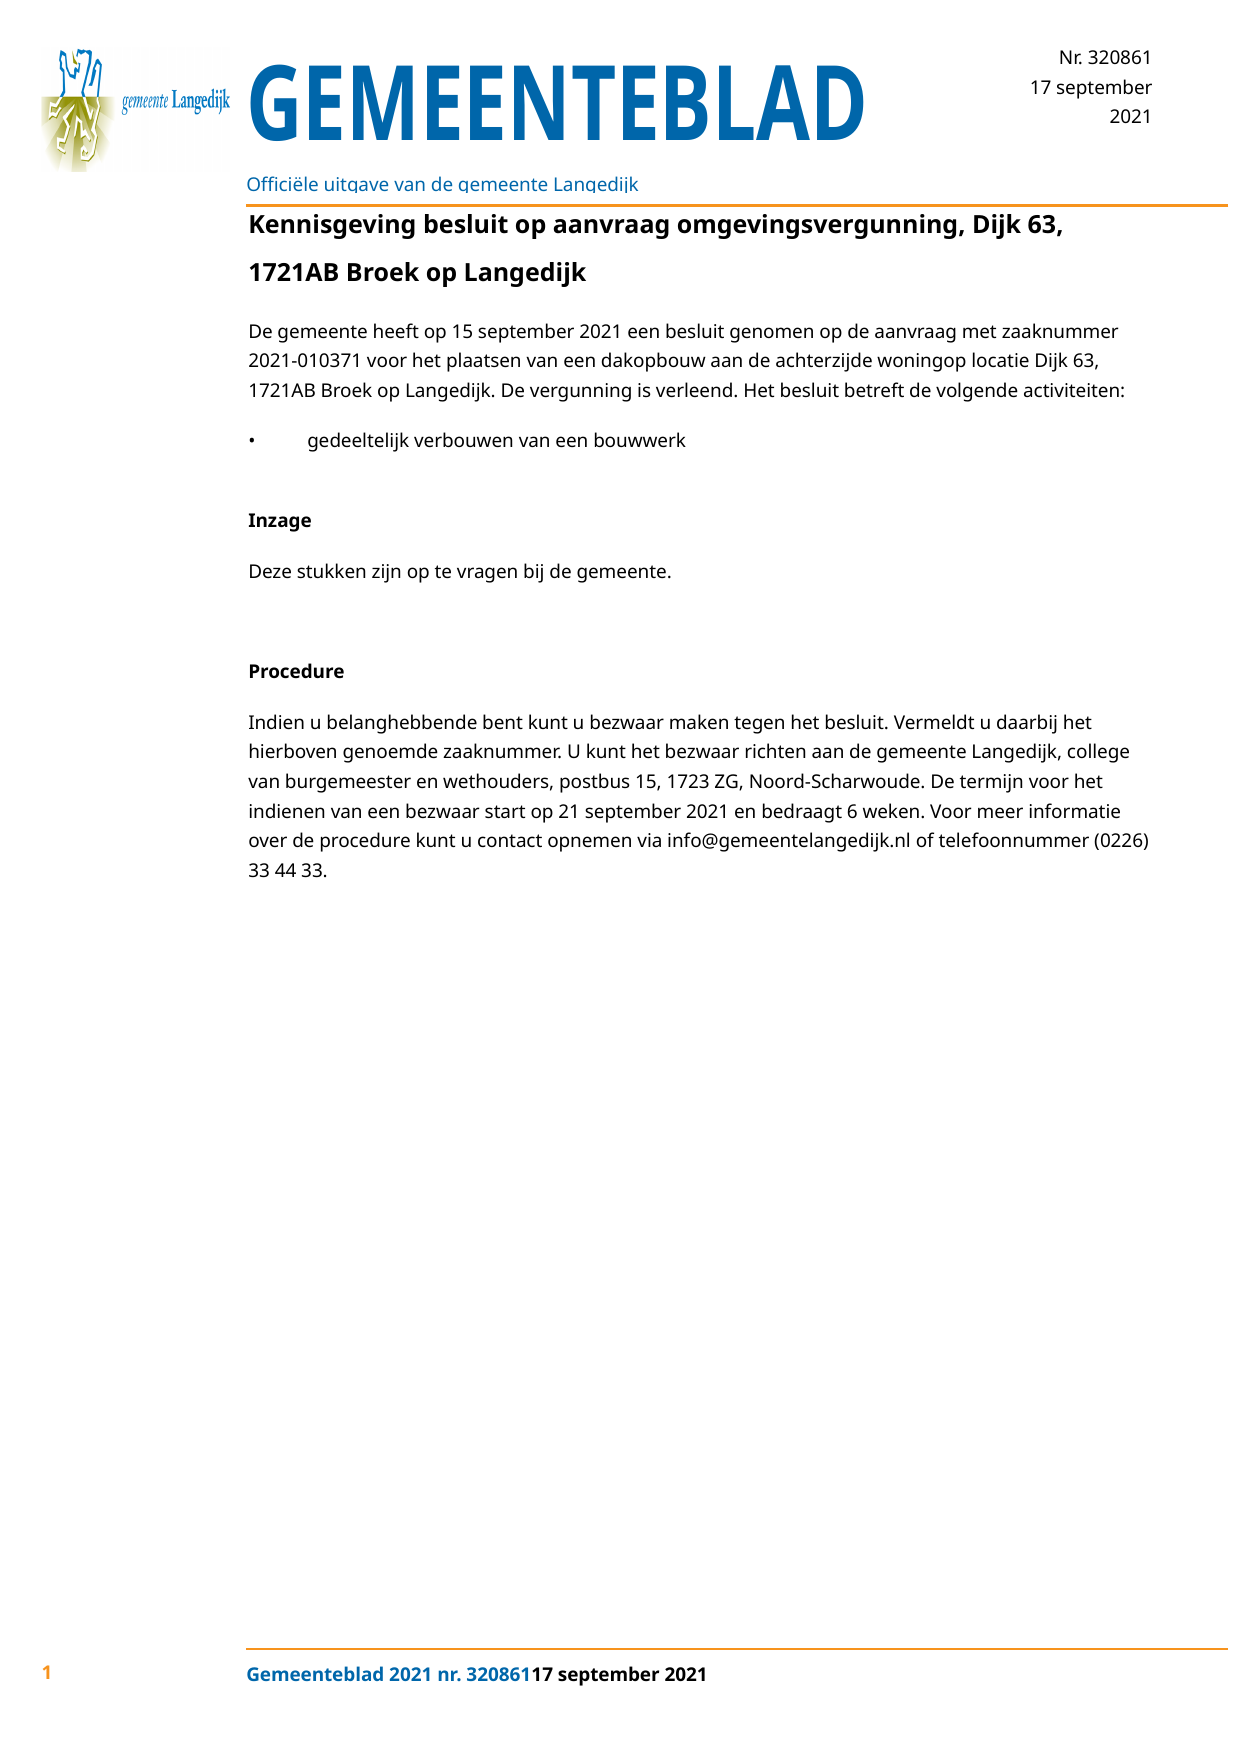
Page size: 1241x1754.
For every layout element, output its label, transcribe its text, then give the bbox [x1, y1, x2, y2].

text Deze stukken zijn op te vragen bij de gemeente. [248, 558, 1152, 584]
picture [41, 47, 231, 172]
text Inzage [248, 507, 1152, 533]
text Kennisgeving besluit op aanvraag omgevingsvergunning, Dijk 63, 1721AB Broek op Langedijk [248, 207, 1152, 288]
text Procedure [248, 659, 1152, 684]
text De gemeente heeft op 15 september 2021 een besluit genomen op de aanvraag met zaaknummer 2021-010371 voor het plaatsen van een dakopbouw aan de achterzijde woningop locatie Dijk 63, 1721AB Broek op Langedijk. De vergunning is verleend. Het besluit betreft de volgende activiteiten: [248, 318, 1152, 403]
list gedeeltelijk verbouwen van een bouwwerk [248, 427, 1152, 453]
text Indien u belanghebbende bent kunt u bezwaar maken tegen het besluit. Vermeldt u daarbij het hierboven genoemde zaaknummer. U kunt het bezwaar richten aan de gemeente Langedijk, college van burgemeester en wethouders, postbus 15, 1723 ZG, Noord-Scharwoude. De termijn voor het indienen van een bezwaar start op 21 september 2021 en bedraagt 6 weken. Voor meer informatie over de procedure kunt u contact opnemen via info@gemeentelangedijk.nl of telefoonnummer (0226) 33 44 33. [248, 709, 1152, 883]
